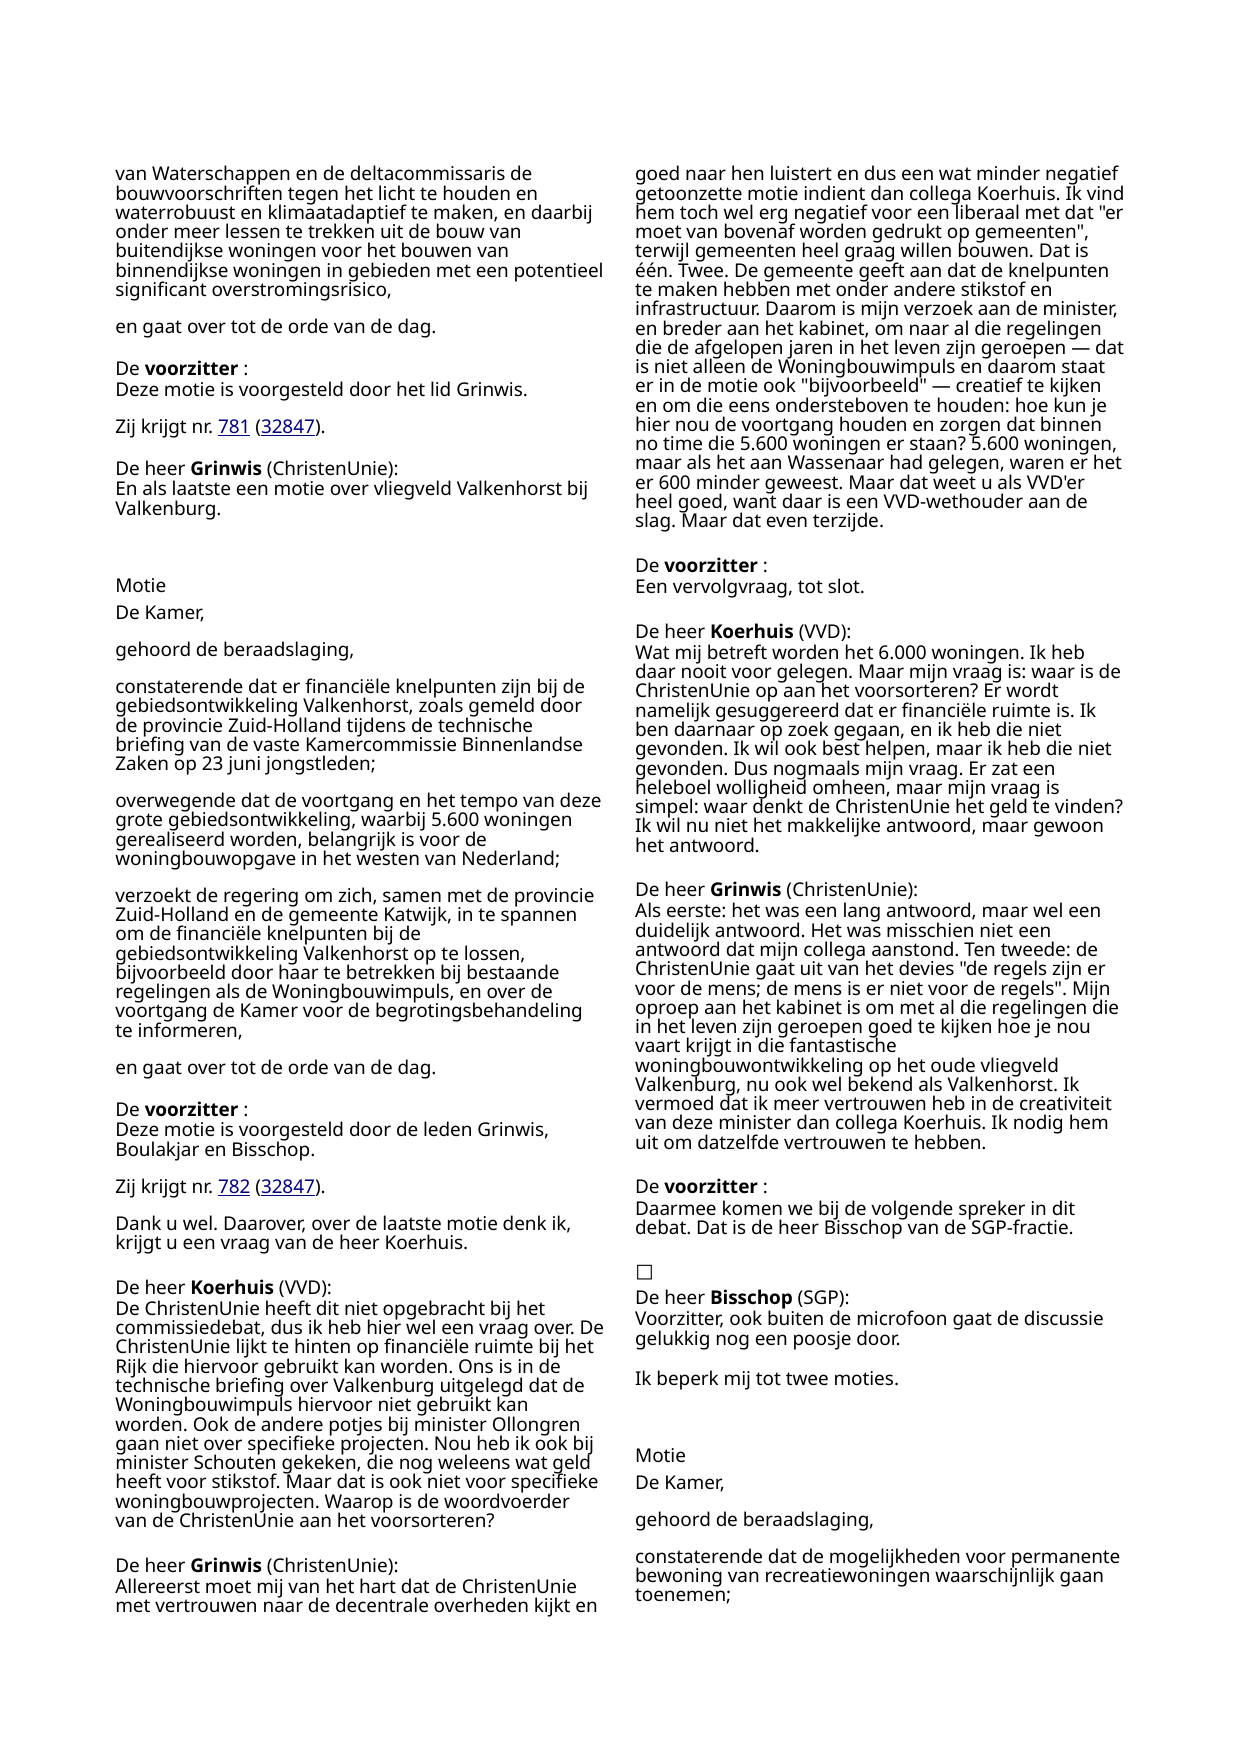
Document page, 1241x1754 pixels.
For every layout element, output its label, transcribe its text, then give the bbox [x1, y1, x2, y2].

text en gaat over tot de orde van de dag. [115, 1059, 605, 1078]
text Een vervolgvraag, tot slot. [635, 578, 1125, 597]
text Deze motie is voorgesteld door het lid Grinwis. [115, 381, 605, 400]
text overwegende dat de voortgang en het tempo van deze grote gebiedsontwikkeling, waarbij 5.600 woningen gerealiseerd worden, belangrijk is voor de woningbouwopgave in het westen van Nederland; [115, 792, 605, 869]
text Zij krijgt nr. 781 (32847). [115, 418, 605, 437]
text gehoord de beraadslaging, [115, 641, 605, 660]
text constaterende dat er financiële knelpunten zijn bij de gebiedsontwikkeling Valkenhorst, zoals gemeld door de provincie Zuid-Holland tijdens de technische briefing van de vaste Kamercommissie Binnenlandse Zaken op 23 juni jongstleden; [115, 678, 605, 774]
text De voorzitter : [635, 1174, 1125, 1199]
text verzoekt de regering om zich, samen met de provincie Zuid-Holland en de gemeente Katwijk, in te spannen om de financiële knelpunten bij de gebiedsontwikkeling Valkenhorst op te lossen, bijvoorbeeld door haar te betrekken bij bestaande regelingen als de Woningbouwimpuls, en over de voortgang de Kamer voor de begrotingsbehandeling te informeren, [115, 887, 605, 1041]
text Zij krijgt nr. 782 (32847). [115, 1178, 605, 1197]
text Motie [635, 1442, 1125, 1468]
text gehoord de beraadslaging, [635, 1511, 1125, 1530]
text Wat mij betreft worden het 6.000 woningen. Ik heb daar nooit voor gelegen. Maar mijn vraag is: waar is de ChristenUnie op aan het voorsorteren? Er wordt namelijk gesuggereerd dat er financiële ruimte is. Ik ben daarnaar op zoek gegaan, en ik heb die niet gevonden. Ik wil ook best helpen, maar ik heb die niet gevonden. Dus nogmaals mijn vraag. Er zat een heleboel wolligheid omheen, maar mijn vraag is simpel: waar denkt de ChristenUnie het geld te vinden? Ik wil nu niet het makkelijke antwoord, maar gewoon het antwoord. [635, 644, 1125, 856]
text van Waterschappen en de deltacommissaris de bouwvoorschriften tegen het licht te houden en waterrobuust en klimaatadaptief te maken, en daarbij onder meer lessen te trekken uit de bouw van buitendijkse woningen voor het bouwen van binnendijkse woningen in gebieden met een potentieel significant overstromingsrisico, [115, 165, 605, 300]
text De heer Grinwis (ChristenUnie): [635, 877, 1125, 902]
text De voorzitter : [115, 355, 605, 381]
text Ik beperk mij tot twee moties. [635, 1369, 1125, 1389]
text De heer Grinwis (ChristenUnie): [115, 455, 605, 480]
text De ChristenUnie heeft dit niet opgebracht bij het commissiedebat, dus ik heb hier wel een vraag over. De ChristenUnie lijkt te hinten op financiële ruimte bij het Rijk die hiervoor gebruikt kan worden. Ons is in de technische briefing over Valkenburg uitgelegd dat de Woningbouwimpuls hiervoor niet gebruikt kan worden. Ook de andere potjes bij minister Ollongren gaan niet over specifieke projecten. Nou heb ik ook bij minister Schouten gekeken, die nog weleens wat geld heeft voor stikstof. Maar dat is ook niet voor specifieke woningbouwprojecten. Waarop is de woordvoerder van de ChristenUnie aan het voorsorteren? [115, 1300, 605, 1531]
text en gaat over tot de orde van de dag. [115, 318, 605, 337]
text constaterende dat de mogelijkheden voor permanente bewoning van recreatiewoningen waarschijnlijk gaan toenemen; [635, 1548, 1125, 1606]
text De Kamer, [115, 604, 605, 623]
text De heer Koerhuis (VVD): [115, 1274, 605, 1300]
text De heer Koerhuis (VVD): [635, 618, 1125, 644]
text Deze motie is voorgesteld door de leden Grinwis, Boulakjar en Bisschop. [115, 1121, 605, 1160]
text De heer Bisschop (SGP): [635, 1284, 1125, 1310]
text Motie [115, 572, 605, 598]
text De heer Grinwis (ChristenUnie): [115, 1552, 605, 1578]
text goed naar hen luistert en dus een wat minder negatief getoonzette motie indient dan collega Koerhuis. Ik vind hem toch wel erg negatief voor een liberaal met dat "er moet van bovenaf worden gedrukt op gemeenten", terwijl gemeenten heel graag willen bouwen. Dat is één. Twee. De gemeente geeft aan dat de knelpunten te maken hebben met onder andere stikstof en infrastructuur. Daarom is mijn verzoek aan de minister, en breder aan het kabinet, om naar al die regelingen die de afgelopen jaren in het leven zijn geroepen — dat is niet alleen de Woningbouwimpuls en daarom staat er in de motie ook "bijvoorbeeld" — creatief te kijken en om die eens ondersteboven te houden: hoe kun je hier nou de voortgang houden en zorgen dat binnen no time die 5.600 woningen er staan? 5.600 woningen, maar als het aan Wassenaar had gelegen, waren er het er 600 minder geweest. Maar dat weet u als VVD'er heel goed, want daar is een VVD-wethouder aan de slag. Maar dat even terzijde. [635, 165, 1125, 531]
text En als laatste een motie over vliegveld Valkenhorst bij Valkenburg. [115, 480, 605, 519]
text Allereerst moet mij van het hart dat de ChristenUnie met vertrouwen naar de decentrale overheden kijkt en [115, 1578, 605, 1616]
text De Kamer, [635, 1474, 1125, 1493]
text Dank u wel. Daarover, over de laatste motie denk ik, krijgt u een vraag van de heer Koerhuis. [115, 1215, 605, 1253]
text Voorzitter, ook buiten de microfoon gaat de discussie gelukkig nog een poosje door. [635, 1310, 1125, 1349]
text De voorzitter : [115, 1096, 605, 1121]
text Als eerste: het was een lang antwoord, maar wel een duidelijk antwoord. Het was misschien niet een antwoord dat mijn collega aanstond. Ten tweede: de ChristenUnie gaat uit van het devies "de regels zijn er voor de mens; de mens is er niet voor de regels". Mijn oproep aan het kabinet is om met al die regelingen die in het leven zijn geroepen goed te kijken hoe je nou vaart krijgt in die fantastische woningbouwontwikkeling op het oude vliegveld Valkenburg, nu ook wel bekend als Valkenhorst. Ik vermoed dat ik meer vertrouwen heb in de creativiteit van deze minister dan collega Koerhuis. Ik nodig hem uit om datzelfde vertrouwen te hebben. [635, 902, 1125, 1153]
text De voorzitter : [635, 552, 1125, 578]
text ⬜ [635, 1259, 1125, 1284]
text Daarmee komen we bij de volgende spreker in dit debat. Dat is de heer Bisschop van de SGP-fractie. [635, 1199, 1125, 1238]
